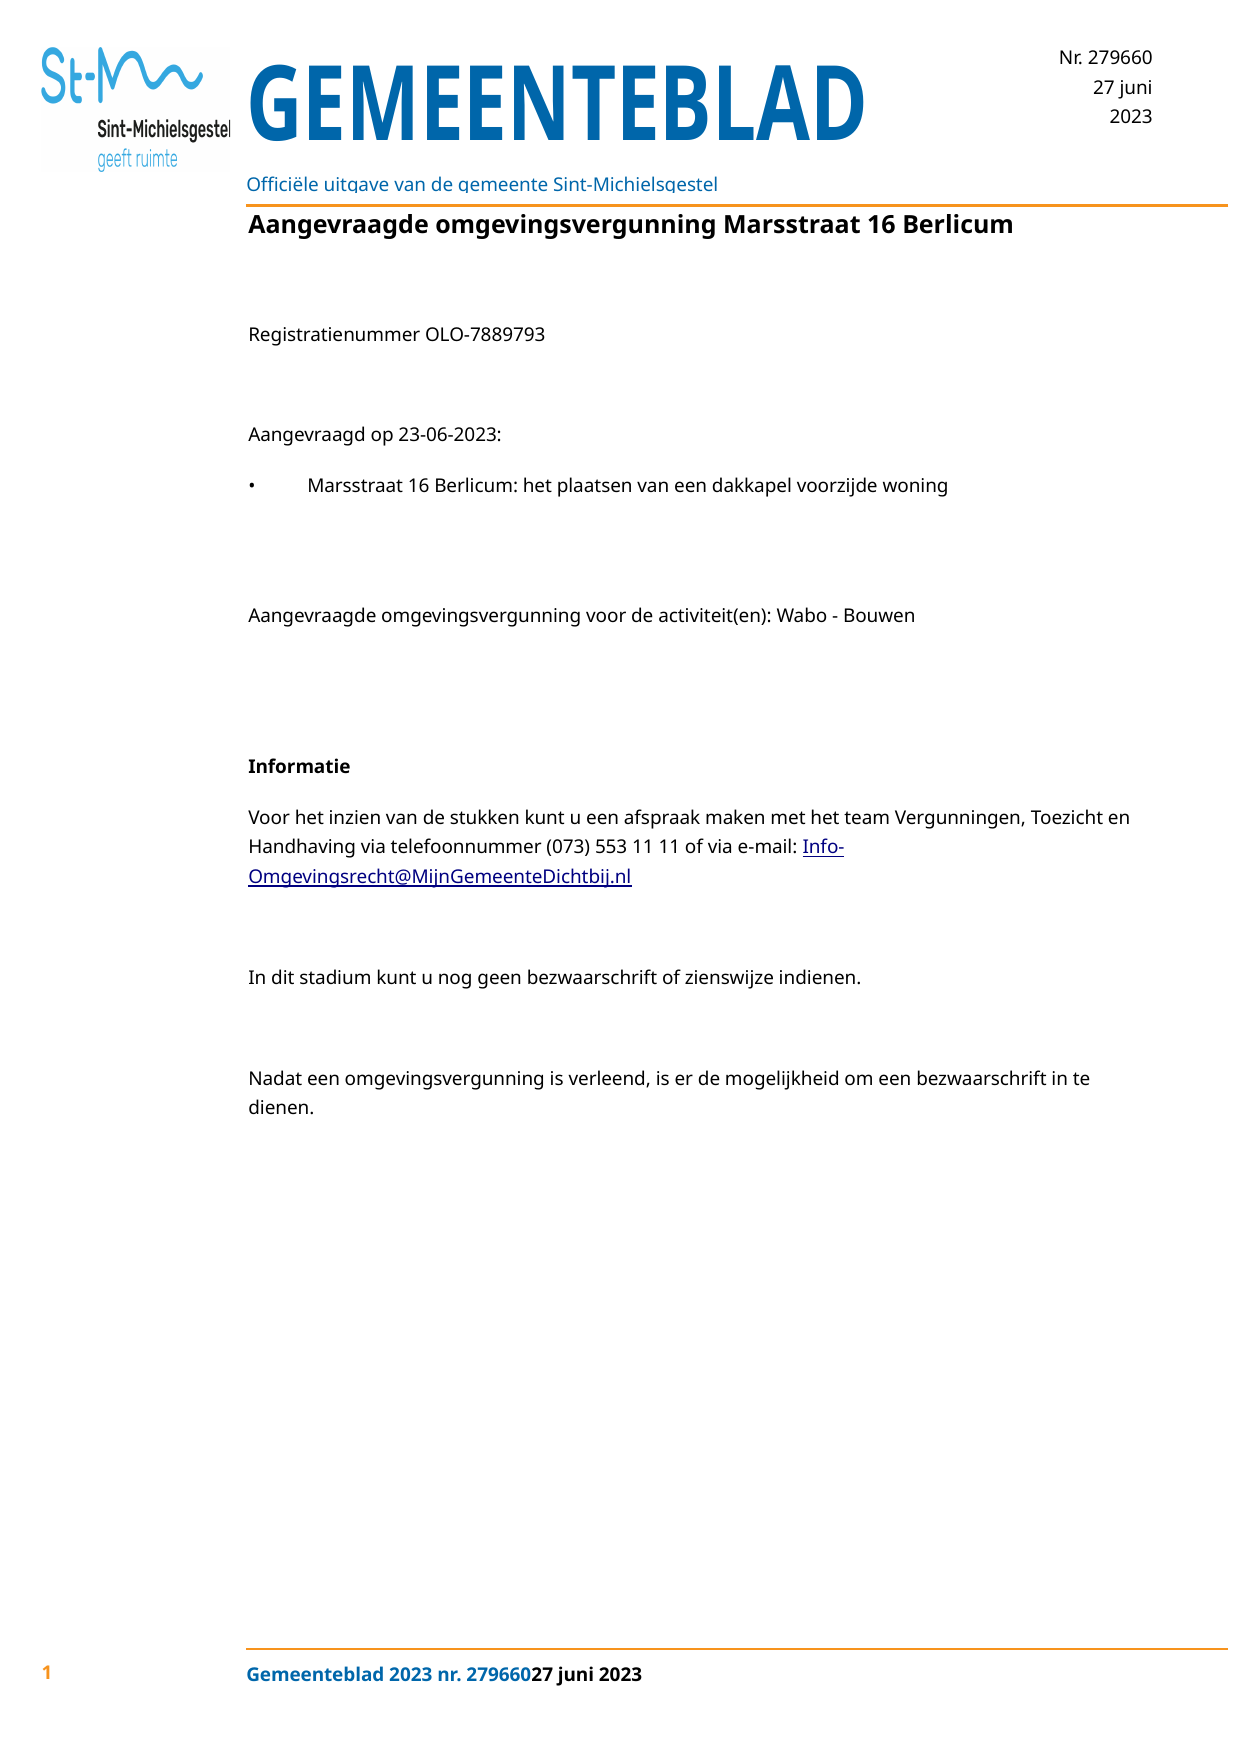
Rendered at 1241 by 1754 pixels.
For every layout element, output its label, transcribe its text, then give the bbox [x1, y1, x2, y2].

text In dit stadium kunt u nog geen bezwaarschrift of zienswijze indienen. [248, 964, 1152, 990]
text Nadat een omgevingsvergunning is verleend, is er de mogelijkheid om een bezwaarschrift in te dienen. [248, 1065, 1152, 1120]
text Aangevraagde omgevingsvergunning Marsstraat 16 Berlicum [248, 207, 1152, 241]
list Marsstraat 16 Berlicum: het plaatsen van een dakkapel voorzijde woning [248, 472, 1152, 498]
text Registratienummer OLO-7889793 [248, 321, 1152, 346]
text Aangevraagd op 23-06-2023: [248, 422, 1152, 447]
text Informatie [248, 754, 1152, 779]
text Voor het inzien van de stukken kunt u een afspraak maken met het team Vergunningen, Toezicht en Handhaving via telefoonnummer (073) 553 11 11 of via e-mail: Info-Omgevingsrecht@MijnGemeenteDichtbij.nl [248, 804, 1152, 889]
picture [41, 47, 231, 172]
text Aangevraagde omgevingsvergunning voor de activiteit(en): Wabo - Bouwen [248, 602, 1152, 628]
